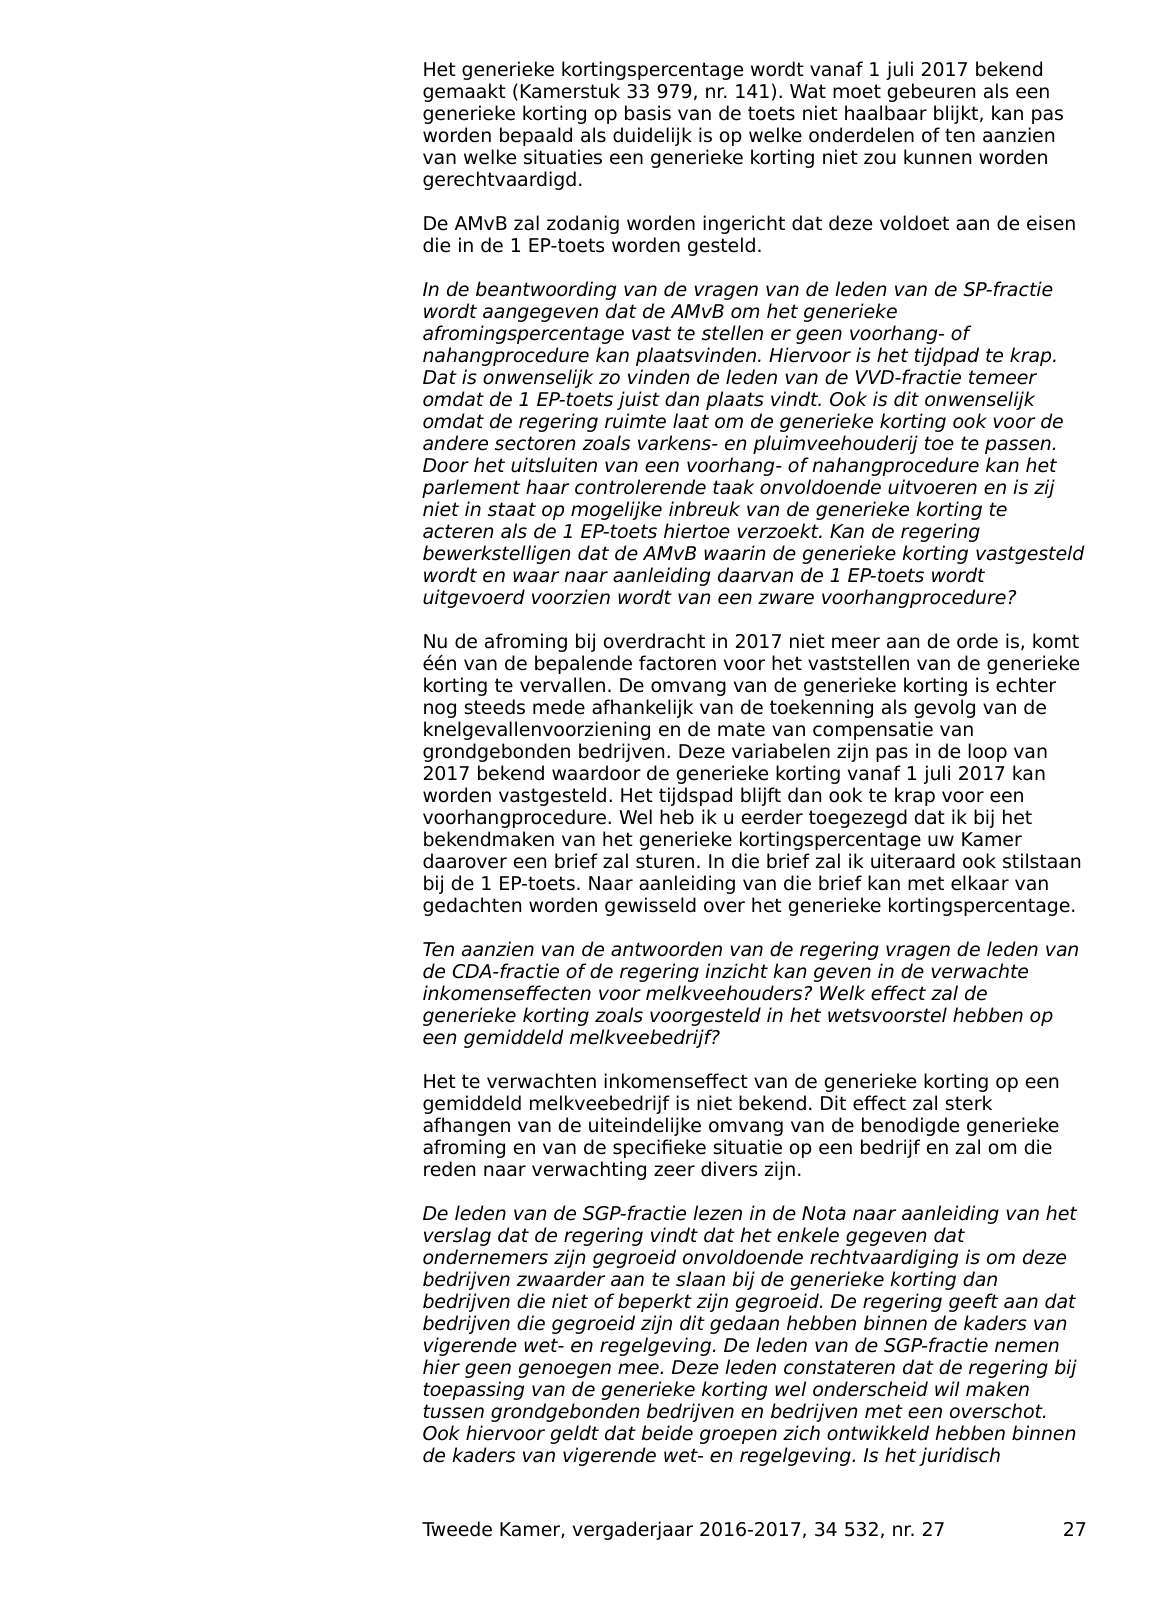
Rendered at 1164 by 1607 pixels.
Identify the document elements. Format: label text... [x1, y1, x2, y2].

text Het generieke kortingspercentage wordt vanaf 1 juli 2017 bekend gemaakt (Kamerstuk 33 979, nr. 141). Wat moet gebeuren als een generieke korting op basis van de toets niet haalbaar blijkt, kan pas worden bepaald als duidelijk is op welke onderdelen of ten aanzien van welke situaties een generieke korting niet zou kunnen worden gerechtvaardigd. [422, 59, 1087, 191]
text De AMvB zal zodanig worden ingericht dat deze voldoet aan de eisen die in de 1 EP-toets worden gesteld. [422, 213, 1087, 257]
text Nu de afroming bij overdracht in 2017 niet meer aan de orde is, komt één van de bepalende factoren voor het vaststellen van de generieke korting te vervallen. De omvang van de generieke korting is echter nog steeds mede afhankelijk van de toekenning als gevolg van de knelgevallenvoorziening en de mate van compensatie van grondgebonden bedrijven. Deze variabelen zijn pas in de loop van 2017 bekend waardoor de generieke korting vanaf 1 juli 2017 kan worden vastgesteld. Het tijdspad blijft dan ook te krap voor een voorhangprocedure. Wel heb ik u eerder toegezegd dat ik bij het bekendmaken van het generieke kortingspercentage uw Kamer daarover een brief zal sturen. In die brief zal ik uiteraard ook stilstaan bij de 1 EP-toets. Naar aanleiding van die brief kan met elkaar van gedachten worden gewisseld over het generieke kortingspercentage. [422, 631, 1087, 917]
text Ten aanzien van de antwoorden van de regering vragen de leden van de CDA-fractie of de regering inzicht kan geven in de verwachte inkomenseffecten voor melkveehouders? Welk effect zal de generieke korting zoals voorgesteld in het wetsvoorstel hebben op een gemiddeld melkveebedrijf? [422, 939, 1087, 1049]
text Het te verwachten inkomenseffect van de generieke korting op een gemiddeld melkveebedrijf is niet bekend. Dit effect zal sterk afhangen van de uiteindelijke omvang van de benodigde generieke afroming en van de specifieke situatie op een bedrijf en zal om die reden naar verwachting zeer divers zijn. [422, 1071, 1087, 1181]
text In de beantwoording van de vragen van de leden van de SP-fractie wordt aangegeven dat de AMvB om het generieke afromingspercentage vast te stellen er geen voorhang- of nahangprocedure kan plaatsvinden. Hiervoor is het tijdpad te krap. Dat is onwenselijk zo vinden de leden van de VVD-fractie temeer omdat de 1 EP-toets juist dan plaats vindt. Ook is dit onwenselijk omdat de regering ruimte laat om de generieke korting ook voor de andere sectoren zoals varkens- en pluimveehouderij toe te passen. Door het uitsluiten van een voorhang- of nahangprocedure kan het parlement haar controlerende taak onvoldoende uitvoeren en is zij niet in staat op mogelijke inbreuk van de generieke korting te acteren als de 1 EP-toets hiertoe verzoekt. Kan de regering bewerkstelligen dat de AMvB waarin de generieke korting vastgesteld wordt en waar naar aanleiding daarvan de 1 EP-toets wordt uitgevoerd voorzien wordt van een zware voorhangprocedure? [422, 279, 1087, 609]
text De leden van de SGP-fractie lezen in de Nota naar aanleiding van het verslag dat de regering vindt dat het enkele gegeven dat ondernemers zijn gegroeid onvoldoende rechtvaardiging is om deze bedrijven zwaarder aan te slaan bij de generieke korting dan bedrijven die niet of beperkt zijn gegroeid. De regering geeft aan dat bedrijven die gegroeid zijn dit gedaan hebben binnen de kaders van vigerende wet- en regelgeving. De leden van de SGP-fractie nemen hier geen genoegen mee. Deze leden constateren dat de regering bij toepassing van de generieke korting wel onderscheid wil maken tussen grondgebonden bedrijven en bedrijven met een overschot. Ook hiervoor geldt dat beide groepen zich ontwikkeld hebben binnen de kaders van vigerende wet- en regelgeving. Is het juridisch [422, 1203, 1087, 1467]
